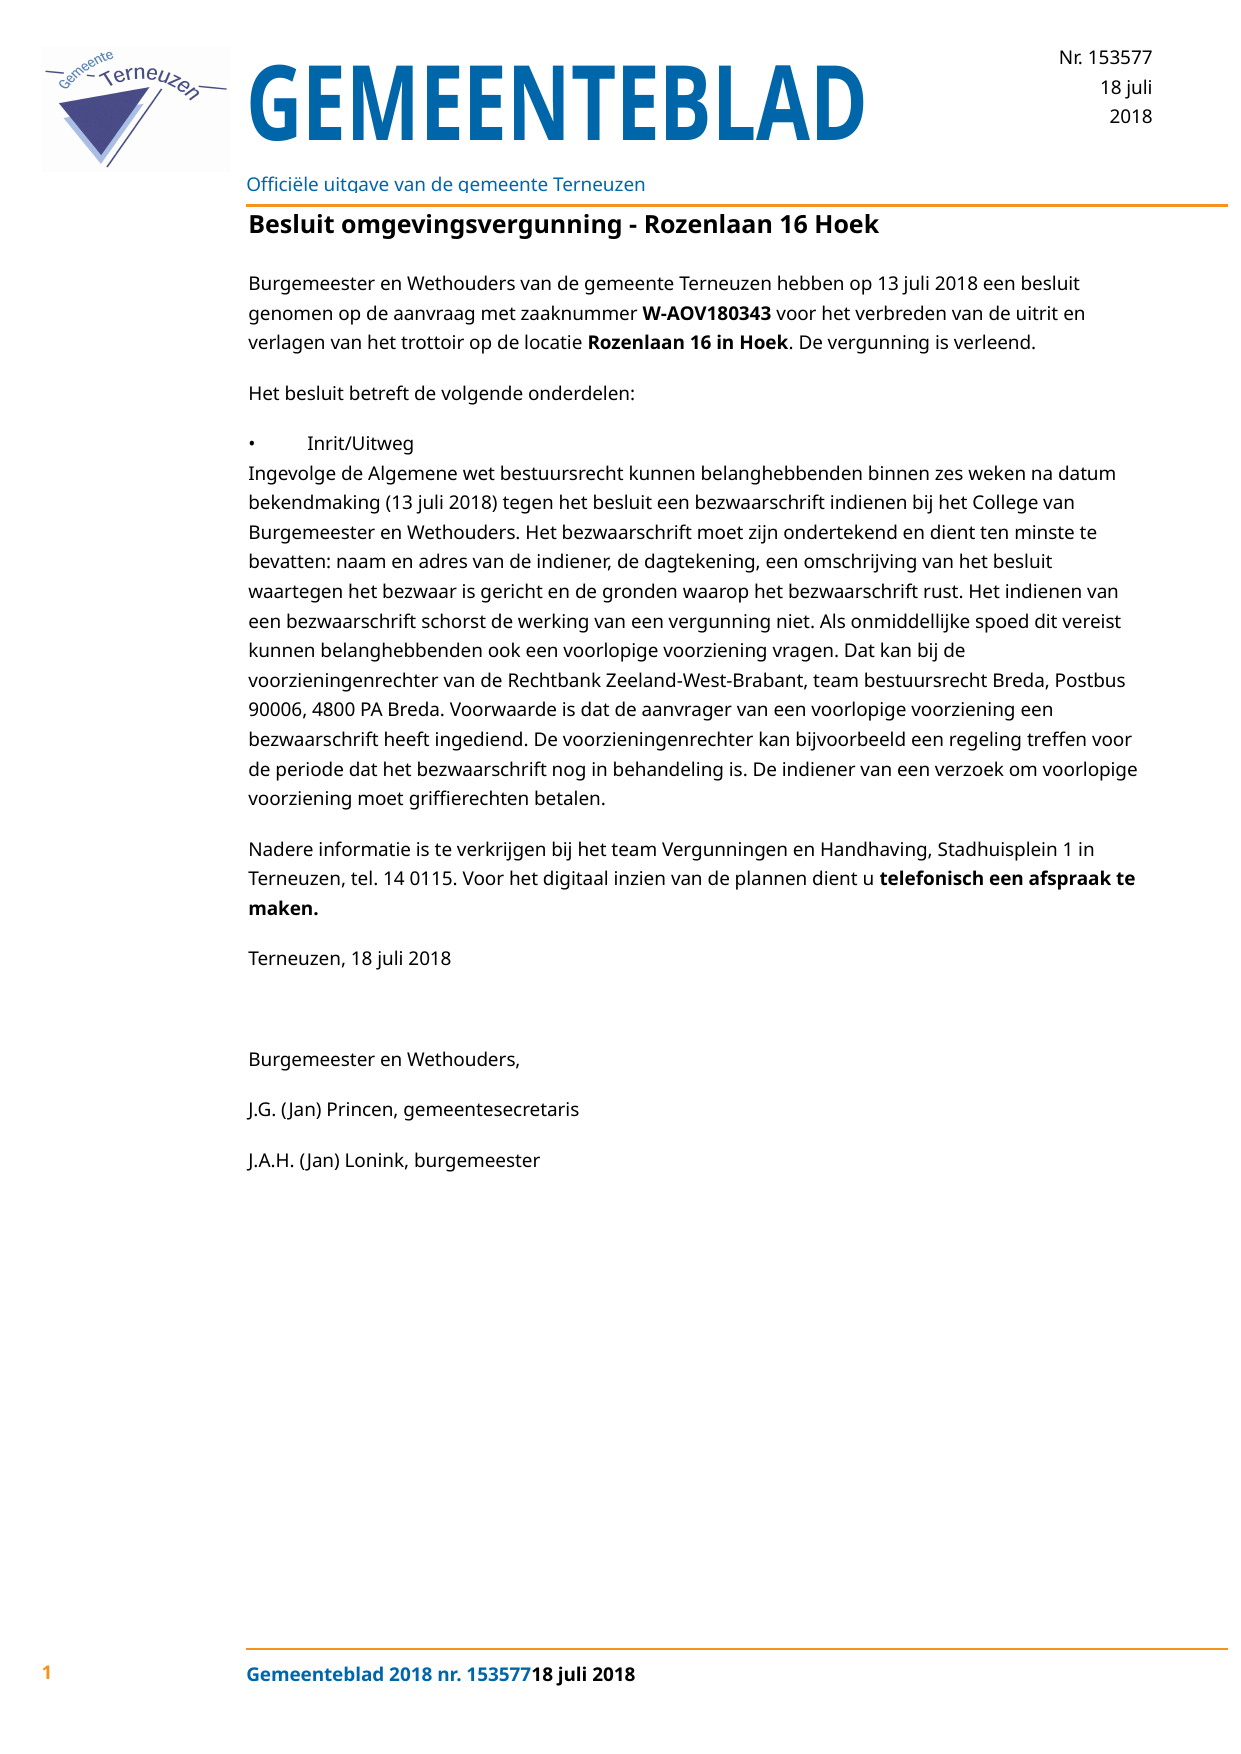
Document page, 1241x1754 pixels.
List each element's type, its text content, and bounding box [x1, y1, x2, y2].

text J.G. (Jan) Princen, gemeentesecretaris [248, 1097, 1152, 1122]
text Ingevolge de Algemene wet bestuursrecht kunnen belanghebbenden binnen zes weken na datum bekendmaking (13 juli 2018) tegen het besluit een bezwaarschrift indienen bij het College van Burgemeester en Wethouders. Het bezwaarschrift moet zijn ondertekend en dient ten minste te bevatten: naam en adres van de indiener, de dagtekening, een omschrijving van het besluit waartegen het bezwaar is gericht en de gronden waarop het bezwaarschrift rust. Het indienen van een bezwaarschrift schorst de werking van een vergunning niet. Als onmiddellijke spoed dit vereist kunnen belanghebbenden ook een voorlopige voorziening vragen. Dat kan bij de voorzieningenrechter van de Rechtbank Zeeland-West-Brabant, team bestuursrecht Breda, Postbus 90006, 4800 PA Breda. Voorwaarde is dat de aanvrager van een voorlopige voorziening een bezwaarschrift heeft ingediend. De voorzieningenrechter kan bijvoorbeeld een regeling treffen voor de periode dat het bezwaarschrift nog in behandeling is. De indiener van een verzoek om voorlopige voorziening moet griffierechten betalen. [248, 460, 1152, 811]
text J.A.H. (Jan) Lonink, burgemeester [248, 1147, 1152, 1173]
text Burgemeester en Wethouders van de gemeente Terneuzen hebben op 13 juli 2018 een besluit genomen op de aanvraag met zaaknummer W-AOV180343 voor het verbreden van de uitrit en verlagen van het trottoir op de locatie Rozenlaan 16 in Hoek. De vergunning is verleend. [248, 270, 1152, 355]
text Besluit omgevingsvergunning - Rozenlaan 16 Hoek [248, 207, 1152, 241]
text Het besluit betreft de volgende onderdelen: [248, 380, 1152, 406]
text Burgemeester en Wethouders, [248, 1046, 1152, 1072]
picture [41, 47, 231, 172]
text Nadere informatie is te verkrijgen bij het team Vergunningen en Handhaving, Stadhuisplein 1 in Terneuzen, tel. 14 0115. Voor het digitaal inzien van de plannen dient u telefonisch een afspraak te maken. [248, 836, 1152, 921]
text Terneuzen, 18 juli 2018 [248, 945, 1152, 971]
list Inrit/Uitweg [248, 430, 1152, 456]
